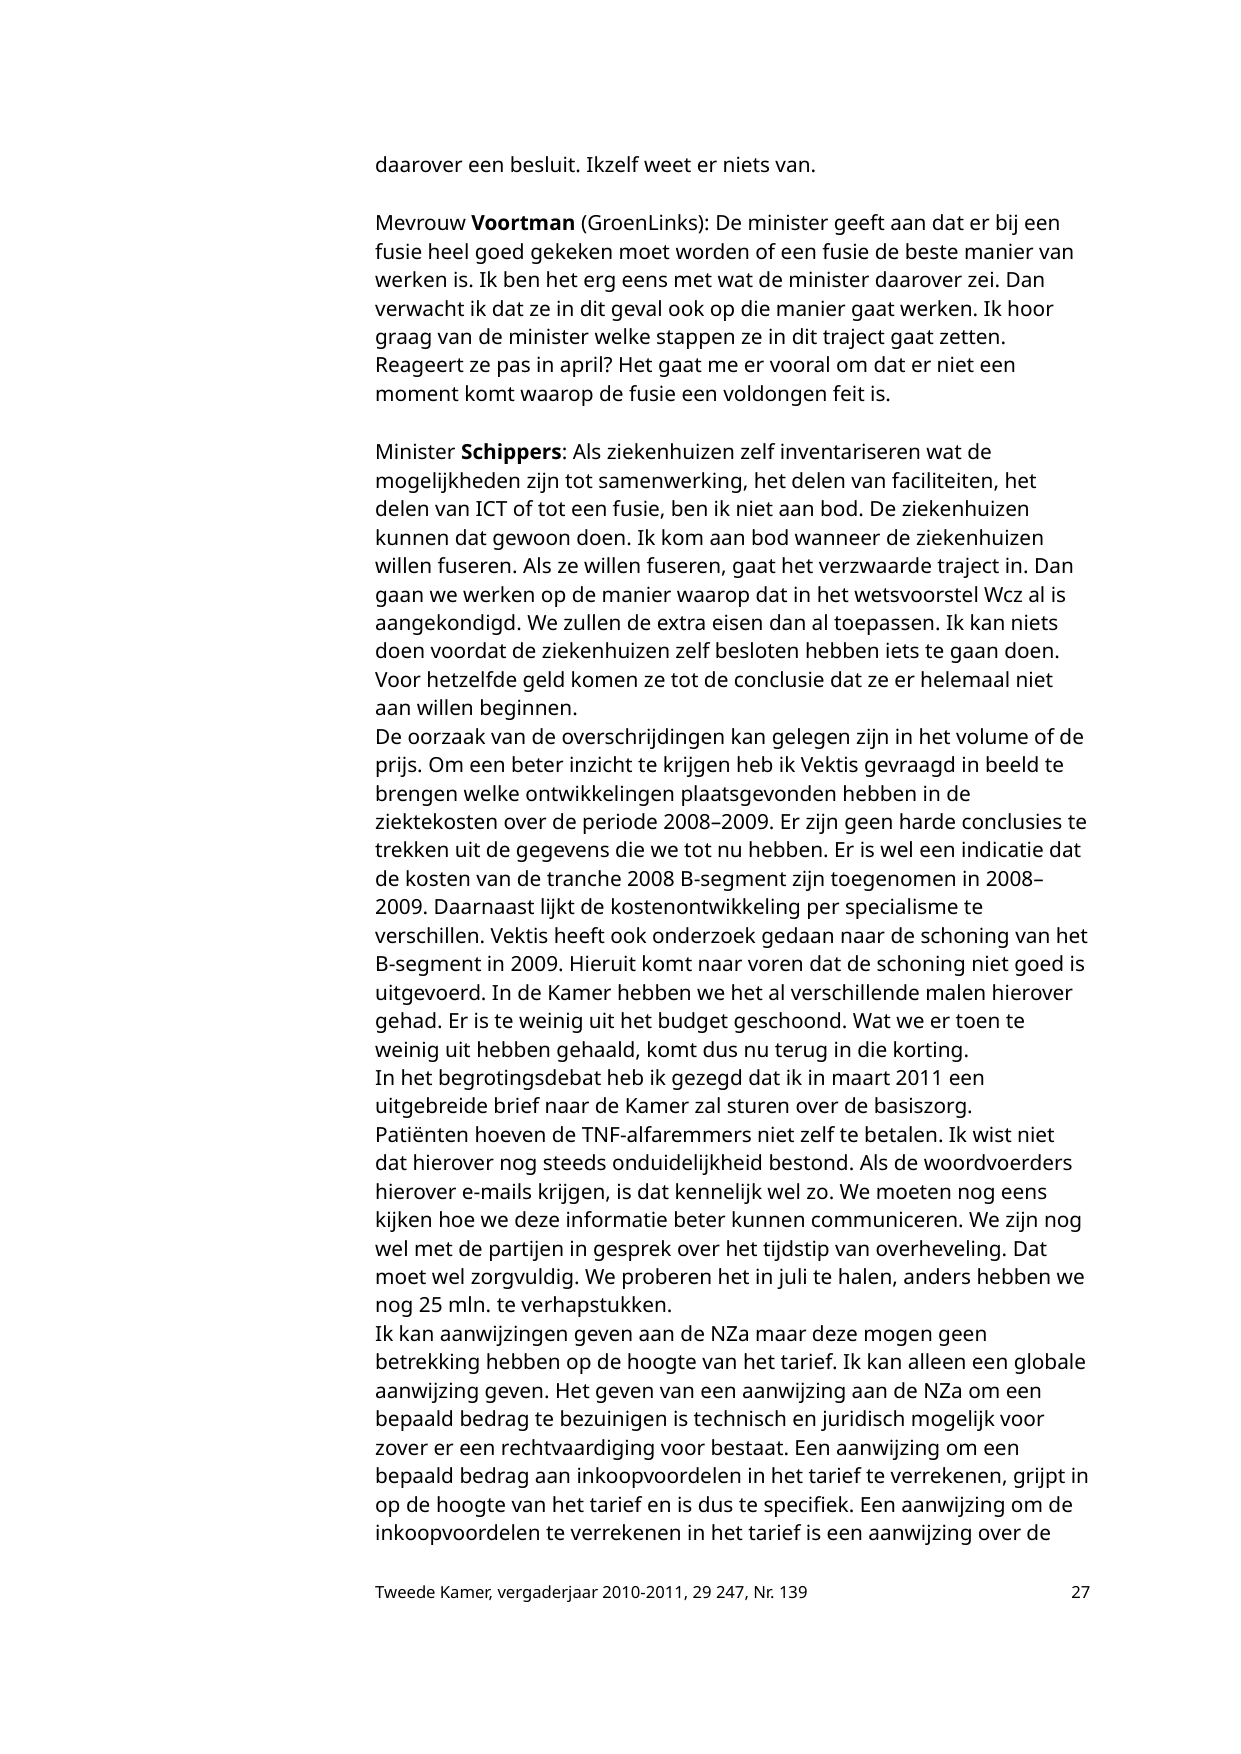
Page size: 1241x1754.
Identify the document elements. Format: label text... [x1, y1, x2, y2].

text Ik kan aanwijzingen geven aan de NZa maar deze mogen geen betrekking hebben op de hoogte van het tarief. Ik kan alleen een globale aanwijzing geven. Het geven van een aanwijzing aan de NZa om een bepaald bedrag te bezuinigen is technisch en juridisch mogelijk voor zover er een rechtvaardiging voor bestaat. Een aanwijzing om een bepaald bedrag aan inkoopvoordelen in het tarief te verrekenen, grijpt in op de hoogte van het tarief en is dus te specifiek. Een aanwijzing om de inkoopvoordelen te verrekenen in het tarief is een aanwijzing over de [375, 1319, 1090, 1547]
text daarover een besluit. Ikzelf weet er niets van. [375, 150, 1090, 178]
text Minister Schippers: Als ziekenhuizen zelf inventariseren wat de mogelijkheden zijn tot samenwerking, het delen van faciliteiten, het delen van ICT of tot een fusie, ben ik niet aan bod. De ziekenhuizen kunnen dat gewoon doen. Ik kom aan bod wanneer de ziekenhuizen willen fuseren. Als ze willen fuseren, gaat het verzwaarde traject in. Dan gaan we werken op de manier waarop dat in het wetsvoorstel Wcz al is aangekondigd. We zullen de extra eisen dan al toepassen. Ik kan niets doen voordat de ziekenhuizen zelf besloten hebben iets te gaan doen. Voor hetzelfde geld komen ze tot de conclusie dat ze er helemaal niet aan willen beginnen. [375, 437, 1090, 722]
text De oorzaak van de overschrijdingen kan gelegen zijn in het volume of de prijs. Om een beter inzicht te krijgen heb ik Vektis gevraagd in beeld te brengen welke ontwikkelingen plaatsgevonden hebben in de ziektekosten over de periode 2008–2009. Er zijn geen harde conclusies te trekken uit de gegevens die we tot nu hebben. Er is wel een indicatie dat de kosten van de tranche 2008 B-segment zijn toegenomen in 2008–2009. Daarnaast lijkt de kostenontwikkeling per specialisme te verschillen. Vektis heeft ook onderzoek gedaan naar de schoning van het B-segment in 2009. Hieruit komt naar voren dat de schoning niet goed is uitgevoerd. In de Kamer hebben we het al verschillende malen hierover gehad. Er is te weinig uit het budget geschoond. Wat we er toen te weinig uit hebben gehaald, komt dus nu terug in die korting. [375, 722, 1090, 1063]
text Patiënten hoeven de TNF-alfaremmers niet zelf te betalen. Ik wist niet dat hierover nog steeds onduidelijkheid bestond. Als de woordvoerders hierover e-mails krijgen, is dat kennelijk wel zo. We moeten nog eens kijken hoe we deze informatie beter kunnen communiceren. We zijn nog wel met de partijen in gesprek over het tijdstip van overheveling. Dat moet wel zorgvuldig. We proberen het in juli te halen, anders hebben we nog 25 mln. te verhapstukken. [375, 1120, 1090, 1319]
text In het begrotingsdebat heb ik gezegd dat ik in maart 2011 een uitgebreide brief naar de Kamer zal sturen over de basiszorg. [375, 1063, 1090, 1120]
text Mevrouw Voortman (GroenLinks): De minister geeft aan dat er bij een fusie heel goed gekeken moet worden of een fusie de beste manier van werken is. Ik ben het erg eens met wat de minister daarover zei. Dan verwacht ik dat ze in dit geval ook op die manier gaat werken. Ik hoor graag van de minister welke stappen ze in dit traject gaat zetten. Reageert ze pas in april? Het gaat me er vooral om dat er niet een moment komt waarop de fusie een voldongen feit is. [375, 208, 1090, 407]
